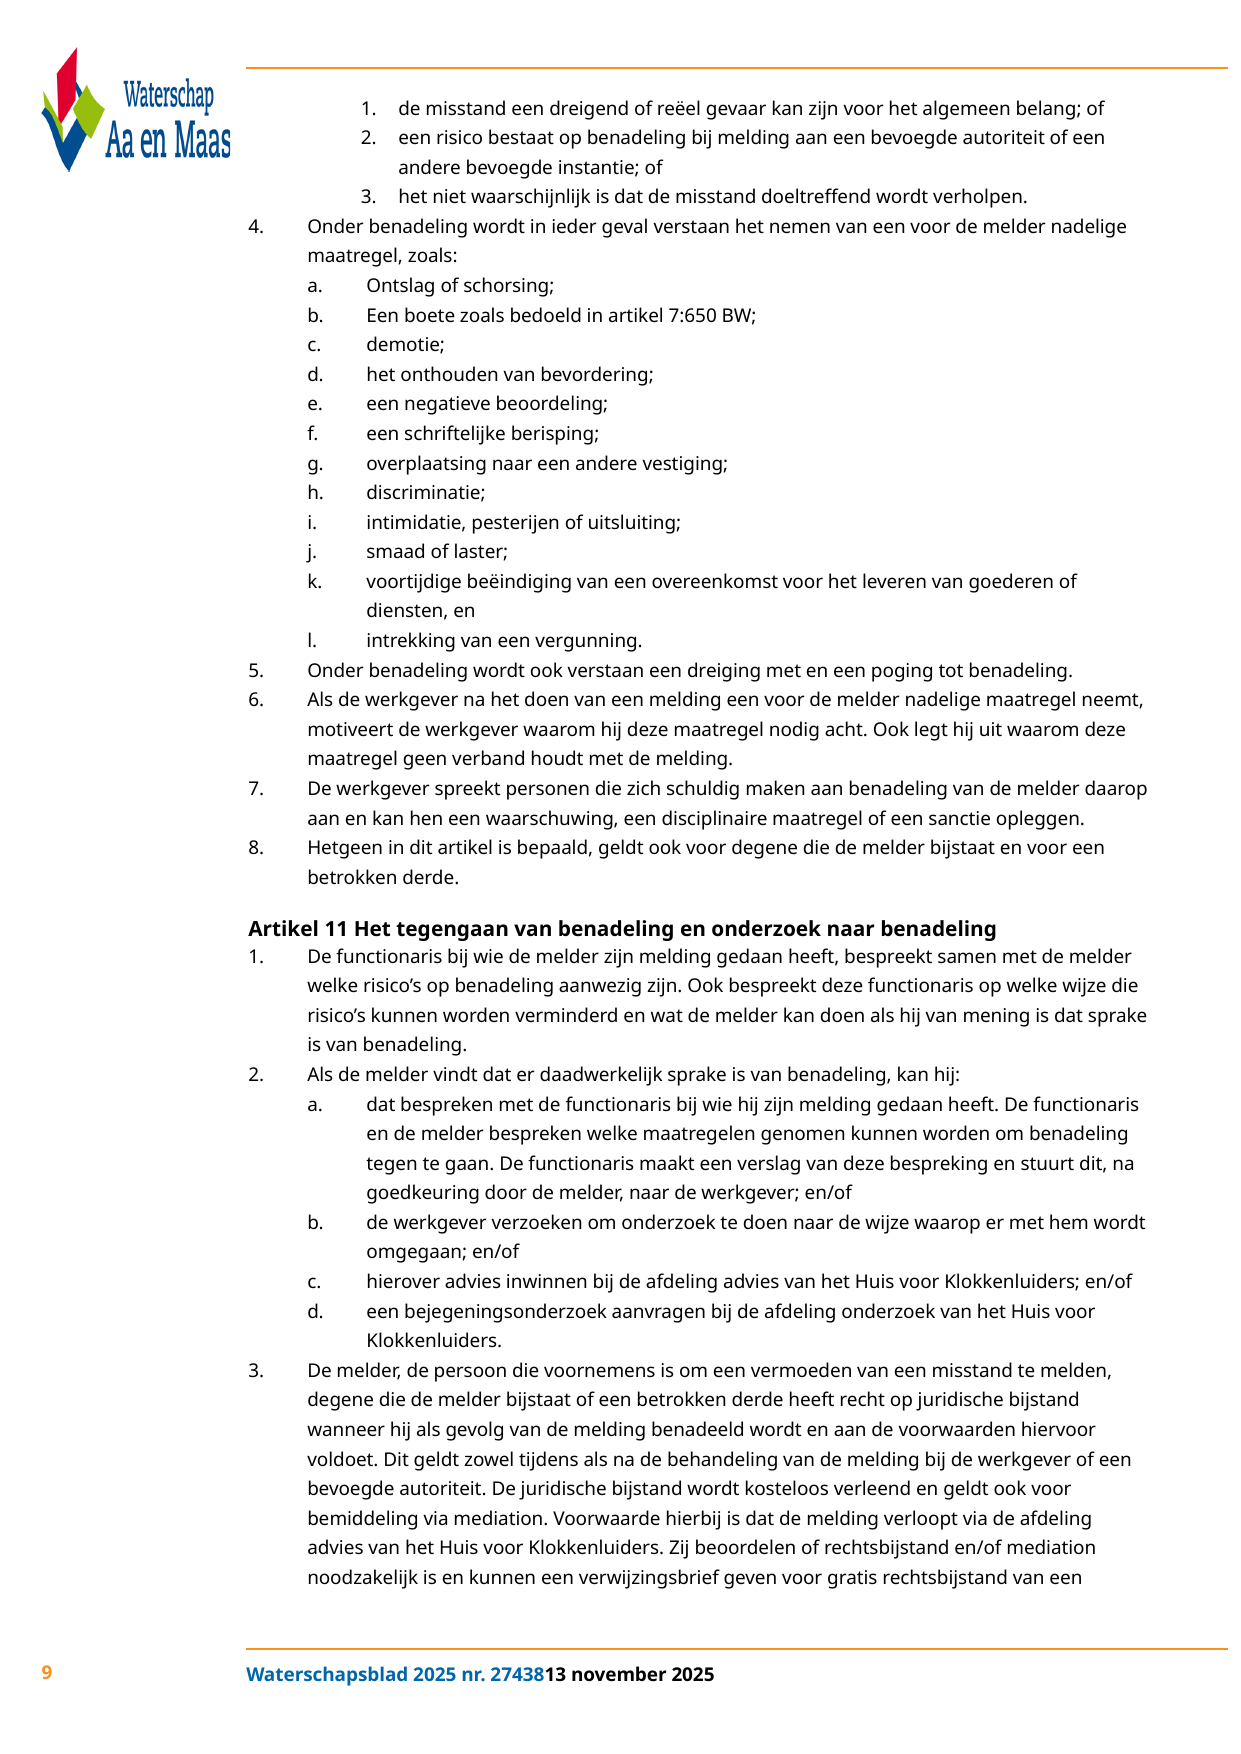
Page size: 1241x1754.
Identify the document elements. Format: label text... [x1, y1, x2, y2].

list het niet waarschijnlijk is dat de misstand doeltreffend wordt verholpen. [361, 183, 1152, 209]
text Artikel 11 Het tegengaan van benadeling en onderzoek naar benadeling [248, 914, 1152, 943]
list De melder, de persoon die voornemens is om een vermoeden van een misstand te melden, degene die de melder bijstaat of een betrokken derde heeft recht op juridische bijstand wanneer hij als gevolg van de melding benadeeld wordt en aan de voorwaarden hiervoor voldoet. Dit geldt zowel tijdens als na de behandeling van de melding bij de werkgever of een bevoegde autoriteit. De juridische bijstand wordt kosteloos verleend en geldt ook voor bemiddeling via mediation. Voorwaarde hierbij is dat de melding verloopt via de afdeling advies van het Huis voor Klokkenluiders. Zij beoordelen of rechtsbijstand en/of mediation noodzakelijk is en kunnen een verwijzingsbrief geven voor gratis rechtsbijstand van een [248, 1357, 1152, 1590]
list voortijdige beëindiging van een overeenkomst voor het leveren van goederen of diensten, en [307, 568, 1152, 623]
list een bejegeningsonderzoek aanvragen bij de afdeling onderzoek van het Huis voor Klokkenluiders. [307, 1298, 1152, 1353]
list Ontslag of schorsing; [307, 272, 1152, 298]
list Onder benadeling wordt ook verstaan een dreiging met en een poging tot benadeling. [248, 657, 1152, 683]
list overplaatsing naar een andere vestiging; [307, 450, 1152, 476]
list hierover advies inwinnen bij de afdeling advies van het Huis voor Klokkenluiders; en/of [307, 1268, 1152, 1294]
list discriminatie; [307, 479, 1152, 505]
list een risico bestaat op benadeling bij melding aan een bevoegde autoriteit of een andere bevoegde instantie; of [361, 124, 1152, 180]
list De functionaris bij wie de melder zijn melding gedaan heeft, bespreekt samen met de melder welke risico’s op benadeling aanwezig zijn. Ook bespreekt deze functionaris op welke wijze die risico’s kunnen worden verminderd en wat de melder kan doen als hij van mening is dat sprake is van benadeling. [248, 943, 1152, 1057]
list de werkgever verzoeken om onderzoek te doen naar de wijze waarop er met hem wordt omgegaan; en/of [307, 1209, 1152, 1264]
list een schriftelijke berisping; [307, 420, 1152, 446]
list Als de werkgever na het doen van een melding een voor de melder nadelige maatregel neemt, motiveert de werkgever waarom hij deze maatregel nodig acht. Ook legt hij uit waarom deze maatregel geen verband houdt met de melding. [248, 686, 1152, 771]
list Hetgeen in dit artikel is bepaald, geldt ook voor degene die de melder bijstaat en voor een betrokken derde. [248, 834, 1152, 890]
list intimidatie, pesterijen of uitsluiting; [307, 509, 1152, 535]
list demotie; [307, 331, 1152, 357]
list dat bespreken met de functionaris bij wie hij zijn melding gedaan heeft. De functionaris en de melder bespreken welke maatregelen genomen kunnen worden om benadeling tegen te gaan. De functionaris maakt een verslag van deze bespreking en stuurt dit, na goedkeuring door de melder, naar de werkgever; en/of [307, 1091, 1152, 1205]
list smaad of laster; [307, 538, 1152, 564]
list De werkgever spreekt personen die zich schuldig maken aan benadeling van de melder daarop aan en kan hen een waarschuwing, een disciplinaire maatregel of een sanctie opleggen. [248, 775, 1152, 831]
list Onder benadeling wordt in ieder geval verstaan het nemen van een voor de melder nadelige maatregel, zoals: [248, 213, 1152, 268]
list de misstand een dreigend of reëel gevaar kan zijn voor het algemeen belang; of [361, 95, 1152, 121]
list een negatieve beoordeling; [307, 391, 1152, 416]
picture [41, 47, 231, 172]
list Een boete zoals bedoeld in artikel 7:650 BW; [307, 302, 1152, 328]
list het onthouden van bevordering; [307, 361, 1152, 387]
list Als de melder vindt dat er daadwerkelijk sprake is van benadeling, kan hij: [248, 1061, 1152, 1087]
list intrekking van een vergunning. [307, 627, 1152, 653]
